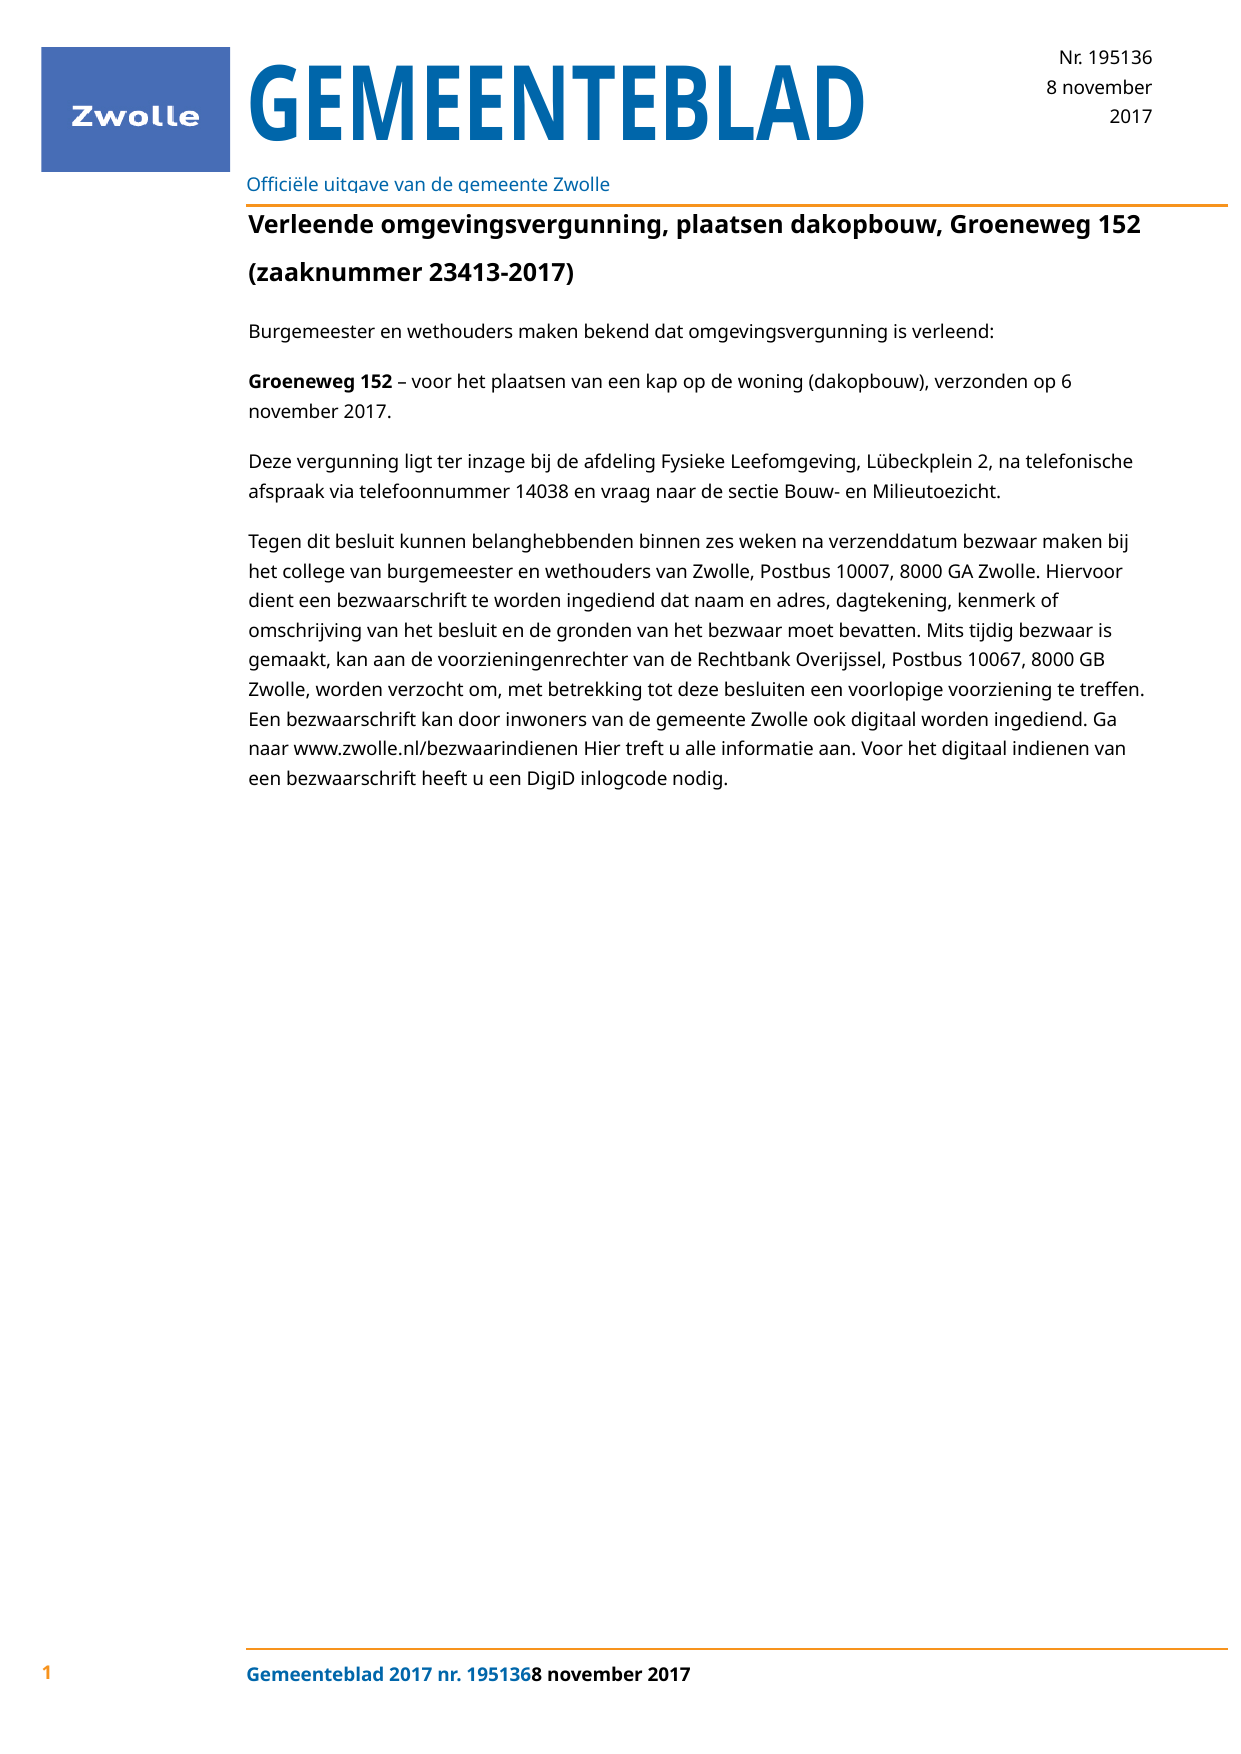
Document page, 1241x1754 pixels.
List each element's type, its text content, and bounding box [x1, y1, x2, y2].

picture [41, 47, 231, 172]
text Deze vergunning ligt ter inzage bij de afdeling Fysieke Leefomgeving, Lübeckplein 2, na telefonische afspraak via telefoonnummer 14038 en vraag naar de sectie Bouw- en Milieutoezicht. [248, 448, 1152, 504]
text Tegen dit besluit kunnen belanghebbenden binnen zes weken na verzenddatum bezwaar maken bij het college van burgemeester en wethouders van Zwolle, Postbus 10007, 8000 GA Zwolle. Hiervoor dient een bezwaarschrift te worden ingediend dat naam en adres, dagtekening, kenmerk of omschrijving van het besluit en de gronden van het bezwaar moet bevatten. Mits tijdig bezwaar is gemaakt, kan aan de voorzieningenrechter van de Rechtbank Overijssel, Postbus 10067, 8000 GB Zwolle, worden verzocht om, met betrekking tot deze besluiten een voorlopige voorziening te treffen. Een bezwaarschrift kan door inwoners van de gemeente Zwolle ook digitaal worden ingediend. Ga naar www.zwolle.nl/bezwaarindienen Hier treft u alle informatie aan. Voor het digitaal indienen van een bezwaarschrift heeft u een DigiD inlogcode nodig. [248, 528, 1152, 791]
text Verleende omgevingsvergunning, plaatsen dakopbouw, Groeneweg 152 (zaaknummer 23413-2017) [248, 207, 1152, 288]
text Groeneweg 152 – voor het plaatsen van een kap op de woning (dakopbouw), verzonden op 6 november 2017. [248, 368, 1152, 424]
text Burgemeester en wethouders maken bekend dat omgevingsvergunning is verleend: [248, 318, 1152, 344]
